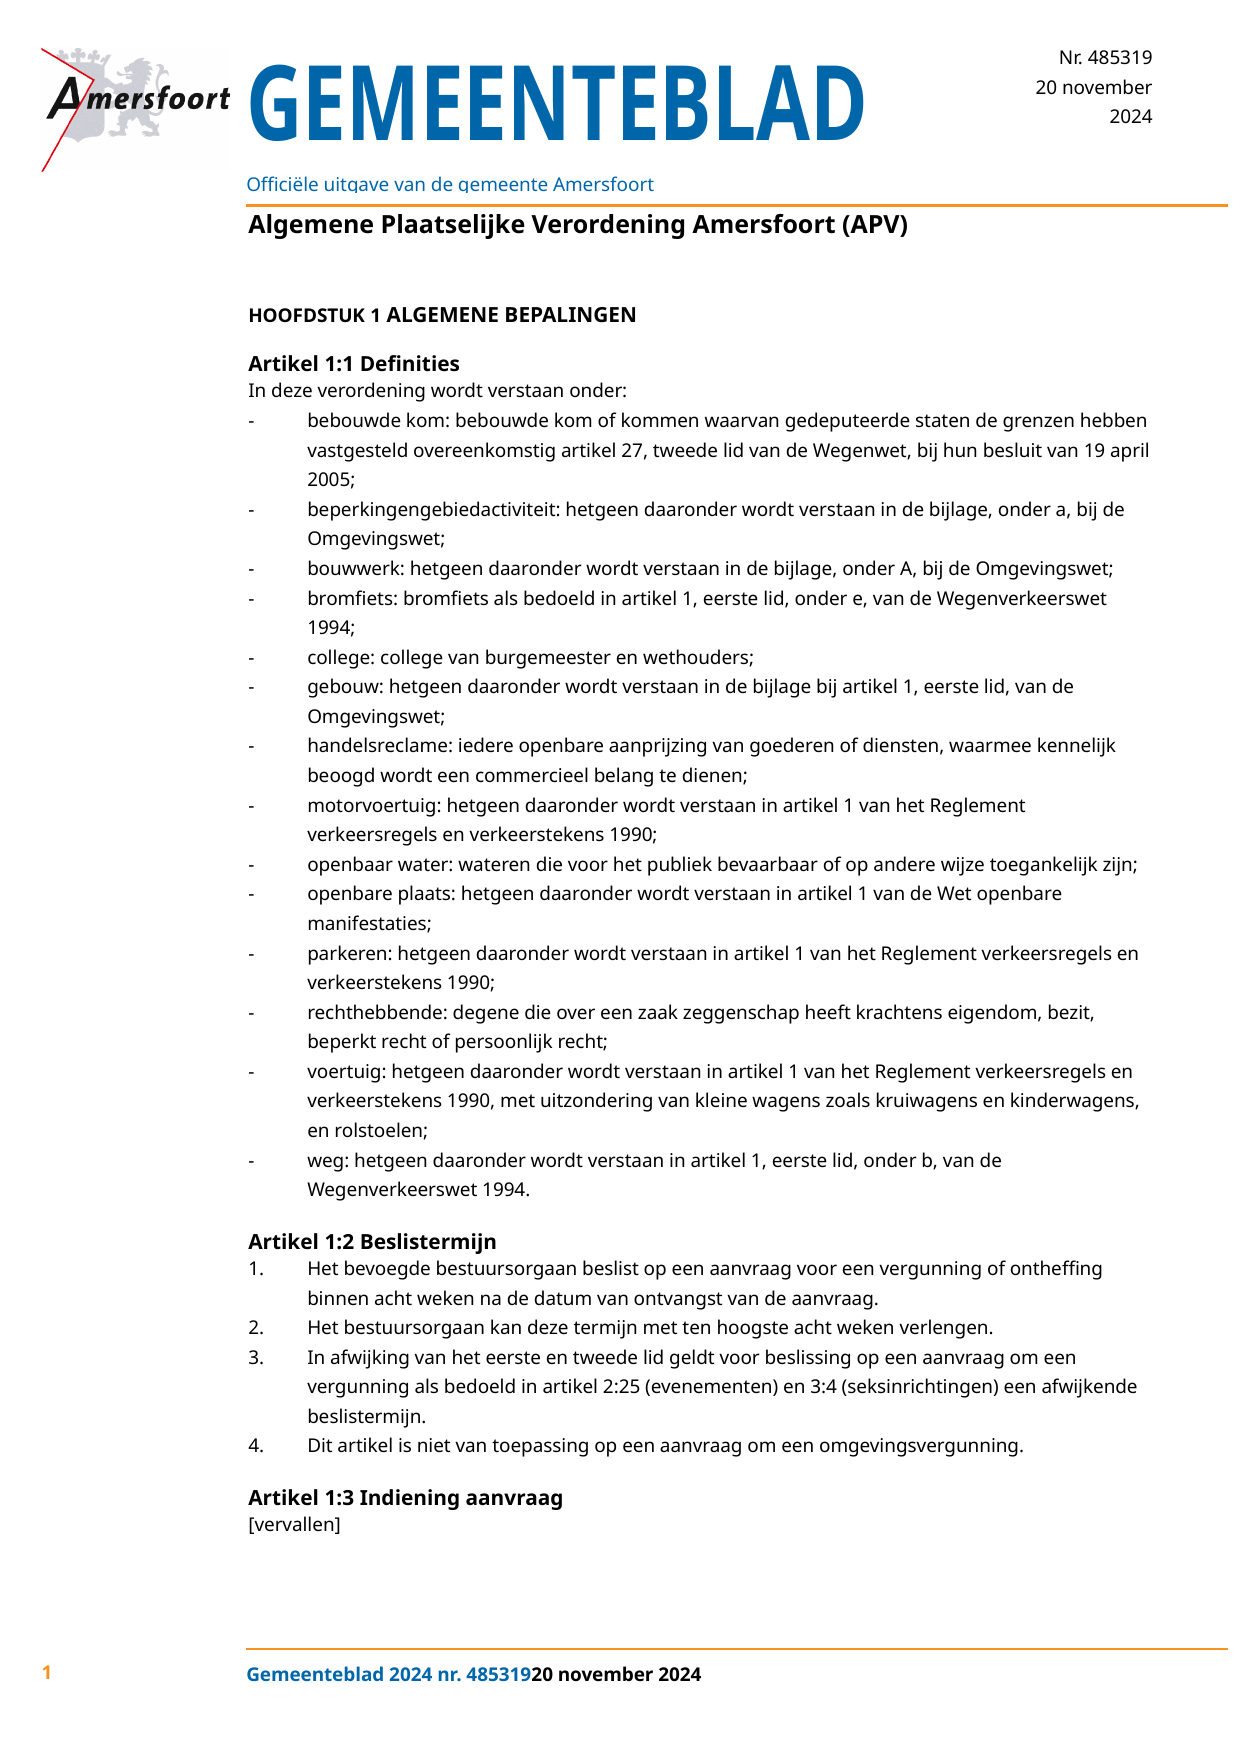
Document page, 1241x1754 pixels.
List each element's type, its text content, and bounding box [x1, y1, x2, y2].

list rechthebbende: degene die over een zaak zeggenschap heeft krachtens eigendom, bezit, beperkt recht of persoonlijk recht; [248, 999, 1152, 1054]
list voertuig: hetgeen daaronder wordt verstaan in artikel 1 van het Reglement verkeersregels en verkeerstekens 1990, met uitzondering van kleine wagens zoals kruiwagens en kinderwagens, en rolstoelen; [248, 1058, 1152, 1143]
text Artikel 1:3 Indiening aanvraag [248, 1483, 1152, 1512]
text Artikel 1:2 Beslistermijn [248, 1227, 1152, 1255]
text Artikel 1:1 Definities [248, 349, 1152, 378]
list Dit artikel is niet van toepassing op een aanvraag om een omgevingsvergunning. [248, 1433, 1152, 1458]
text HOOFDSTUK 1 ALGEMENE BEPALINGEN [248, 300, 1152, 328]
text In deze verordening wordt verstaan onder: [248, 378, 1152, 403]
list beperkingengebiedactiviteit: hetgeen daaronder wordt verstaan in de bijlage, onder a, bij de Omgevingswet; [248, 496, 1152, 551]
list bouwwerk: hetgeen daaronder wordt verstaan in de bijlage, onder A, bij de Omgevingswet; [248, 555, 1152, 581]
picture [41, 47, 231, 172]
list college: college van burgemeester en wethouders; [248, 644, 1152, 669]
list In afwijking van het eerste en tweede lid geldt voor beslissing op een aanvraag om een vergunning als bedoeld in artikel 2:25 (evenementen) en 3:4 (seksinrichtingen) een afwijkende beslistermijn. [248, 1344, 1152, 1429]
list Het bevoegde bestuursorgaan beslist op een aanvraag voor een vergunning of ontheffing binnen acht weken na de datum van ontvangst van de aanvraag. [248, 1255, 1152, 1311]
list motorvoertuig: hetgeen daaronder wordt verstaan in artikel 1 van het Reglement verkeersregels en verkeerstekens 1990; [248, 792, 1152, 847]
list bromfiets: bromfiets als bedoeld in artikel 1, eerste lid, onder e, van de Wegenverkeerswet 1994; [248, 585, 1152, 640]
list openbare plaats: hetgeen daaronder wordt verstaan in artikel 1 van de Wet openbare manifestaties; [248, 881, 1152, 936]
list gebouw: hetgeen daaronder wordt verstaan in de bijlage bij artikel 1, eerste lid, van de Omgevingswet; [248, 673, 1152, 729]
list parkeren: hetgeen daaronder wordt verstaan in artikel 1 van het Reglement verkeersregels en verkeerstekens 1990; [248, 940, 1152, 995]
text [vervallen] [248, 1512, 1152, 1537]
list bebouwde kom: bebouwde kom of kommen waarvan gedeputeerde staten de grenzen hebben vastgesteld overeenkomstig artikel 27, tweede lid van de Wegenwet, bij hun besluit van 19 april 2005; [248, 407, 1152, 492]
list weg: hetgeen daaronder wordt verstaan in artikel 1, eerste lid, onder b, van de Wegenverkeerswet 1994. [248, 1147, 1152, 1202]
list Het bestuursorgaan kan deze termijn met ten hoogste acht weken verlengen. [248, 1314, 1152, 1340]
list handelsreclame: iedere openbare aanprijzing van goederen of diensten, waarmee kennelijk beoogd wordt een commercieel belang te dienen; [248, 733, 1152, 788]
text Algemene Plaatselijke Verordening Amersfoort (APV) [248, 207, 1152, 241]
list openbaar water: wateren die voor het publiek bevaarbaar of op andere wijze toegankelijk zijn; [248, 851, 1152, 877]
